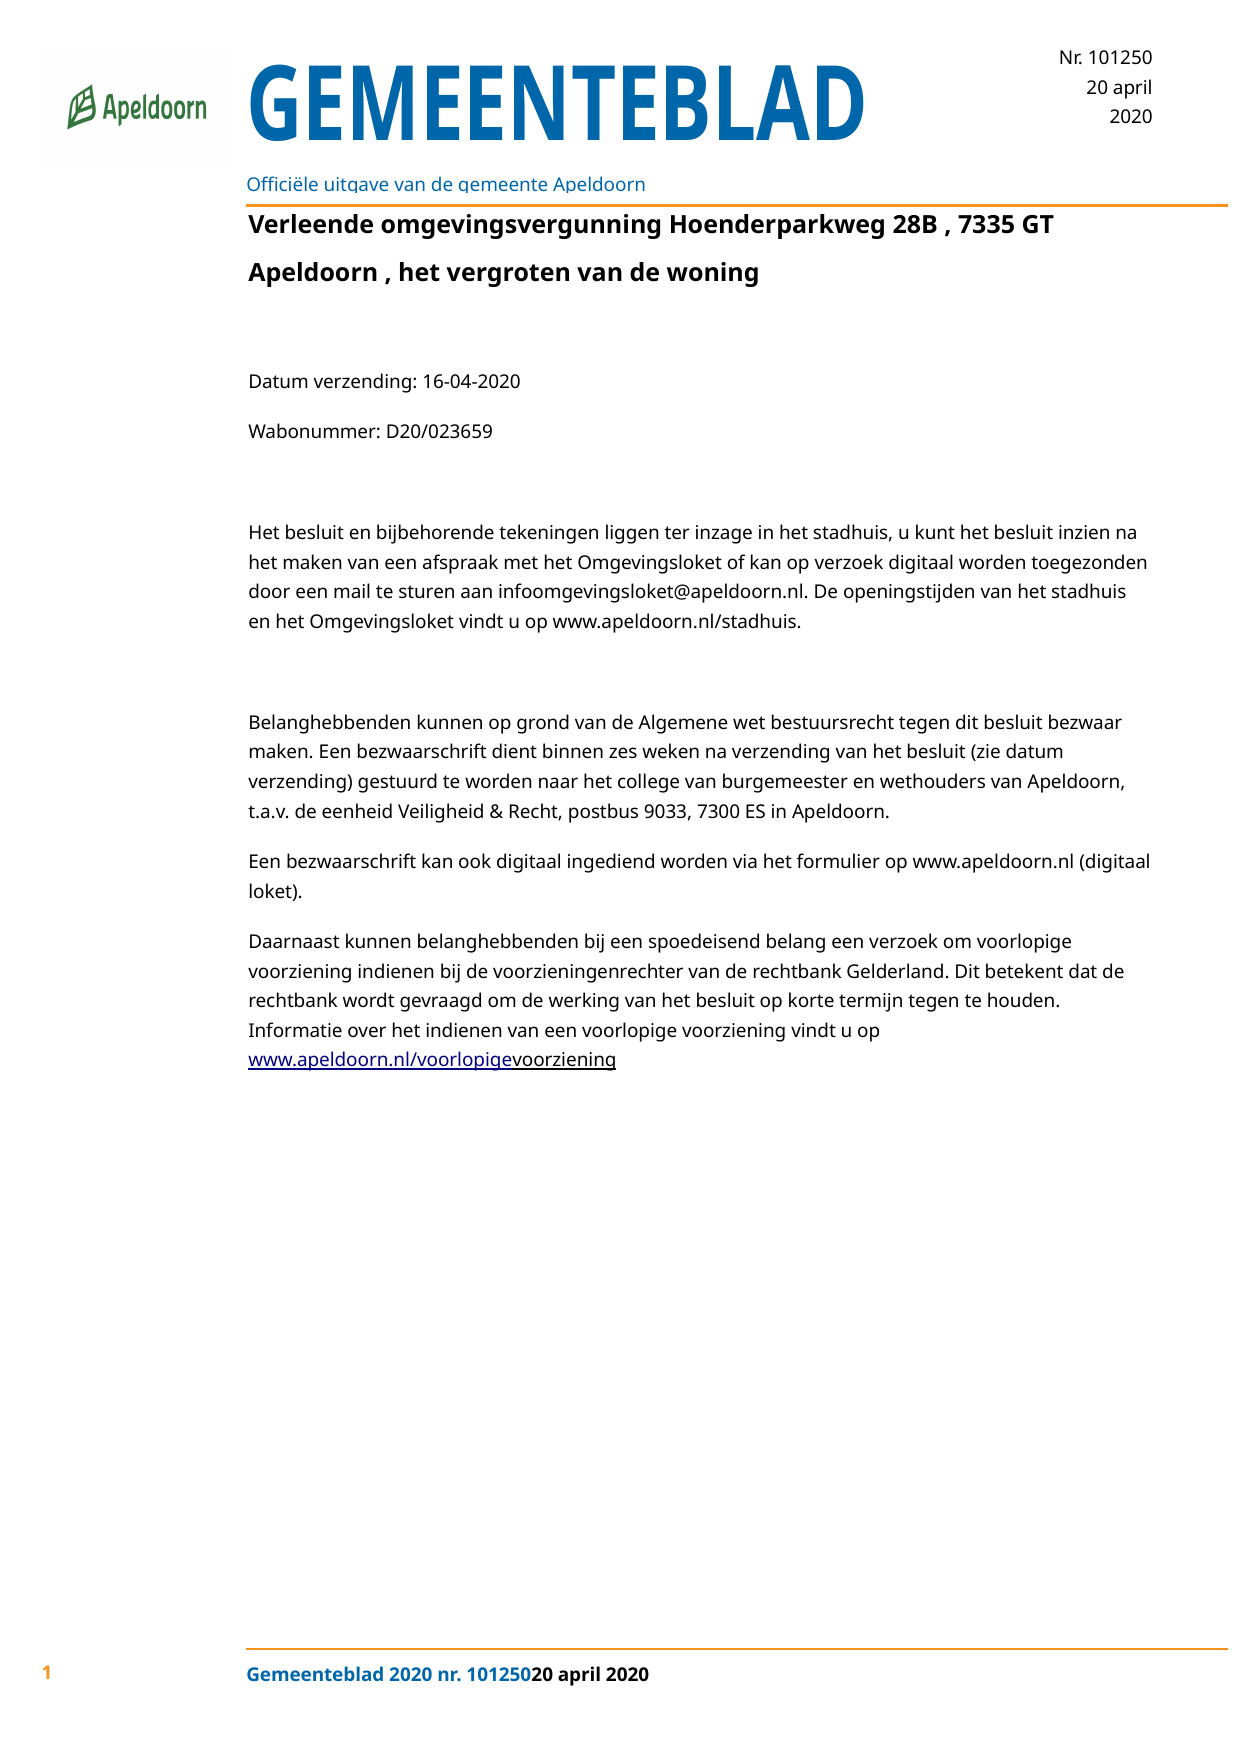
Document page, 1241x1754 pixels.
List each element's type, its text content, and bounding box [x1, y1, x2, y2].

text Daarnaast kunnen belanghebbenden bij een spoedeisend belang een verzoek om voorlopige voorziening indienen bij de voorzieningenrechter van de rechtbank Gelderland. Dit betekent dat de rechtbank wordt gevraagd om de werking van het besluit op korte termijn tegen te houden. Informatie over het indienen van een voorlopige voorziening vindt u op www.apeldoorn.nl/voorlopigevoorziening [248, 928, 1152, 1072]
text Het besluit en bijbehorende tekeningen liggen ter inzage in het stadhuis, u kunt het besluit inzien na het maken van een afspraak met het Omgevingsloket of kan op verzoek digitaal worden toegezonden door een mail te sturen aan infoomgevingsloket@apeldoorn.nl. De openingstijden van het stadhuis en het Omgevingsloket vindt u op www.apeldoorn.nl/stadhuis. [248, 519, 1152, 634]
text Datum verzending: 16-04-2020 [248, 368, 1152, 394]
text Een bezwaarschrift kan ook digitaal ingediend worden via het formulier op www.apeldoorn.nl (digitaal loket). [248, 848, 1152, 904]
picture [41, 47, 231, 172]
text Belanghebbenden kunnen op grond van de Algemene wet bestuursrecht tegen dit besluit bezwaar maken. Een bezwaarschrift dient binnen zes weken na verzending van het besluit (zie datum verzending) gestuurd te worden naar het college van burgemeester en wethouders van Apeldoorn, t.a.v. de eenheid Veiligheid & Recht, postbus 9033, 7300 ES in Apeldoorn. [248, 709, 1152, 824]
text Verleende omgevingsvergunning Hoenderparkweg 28B , 7335 GT Apeldoorn , het vergroten van de woning [248, 207, 1152, 288]
text Wabonummer: D20/023659 [248, 419, 1152, 444]
